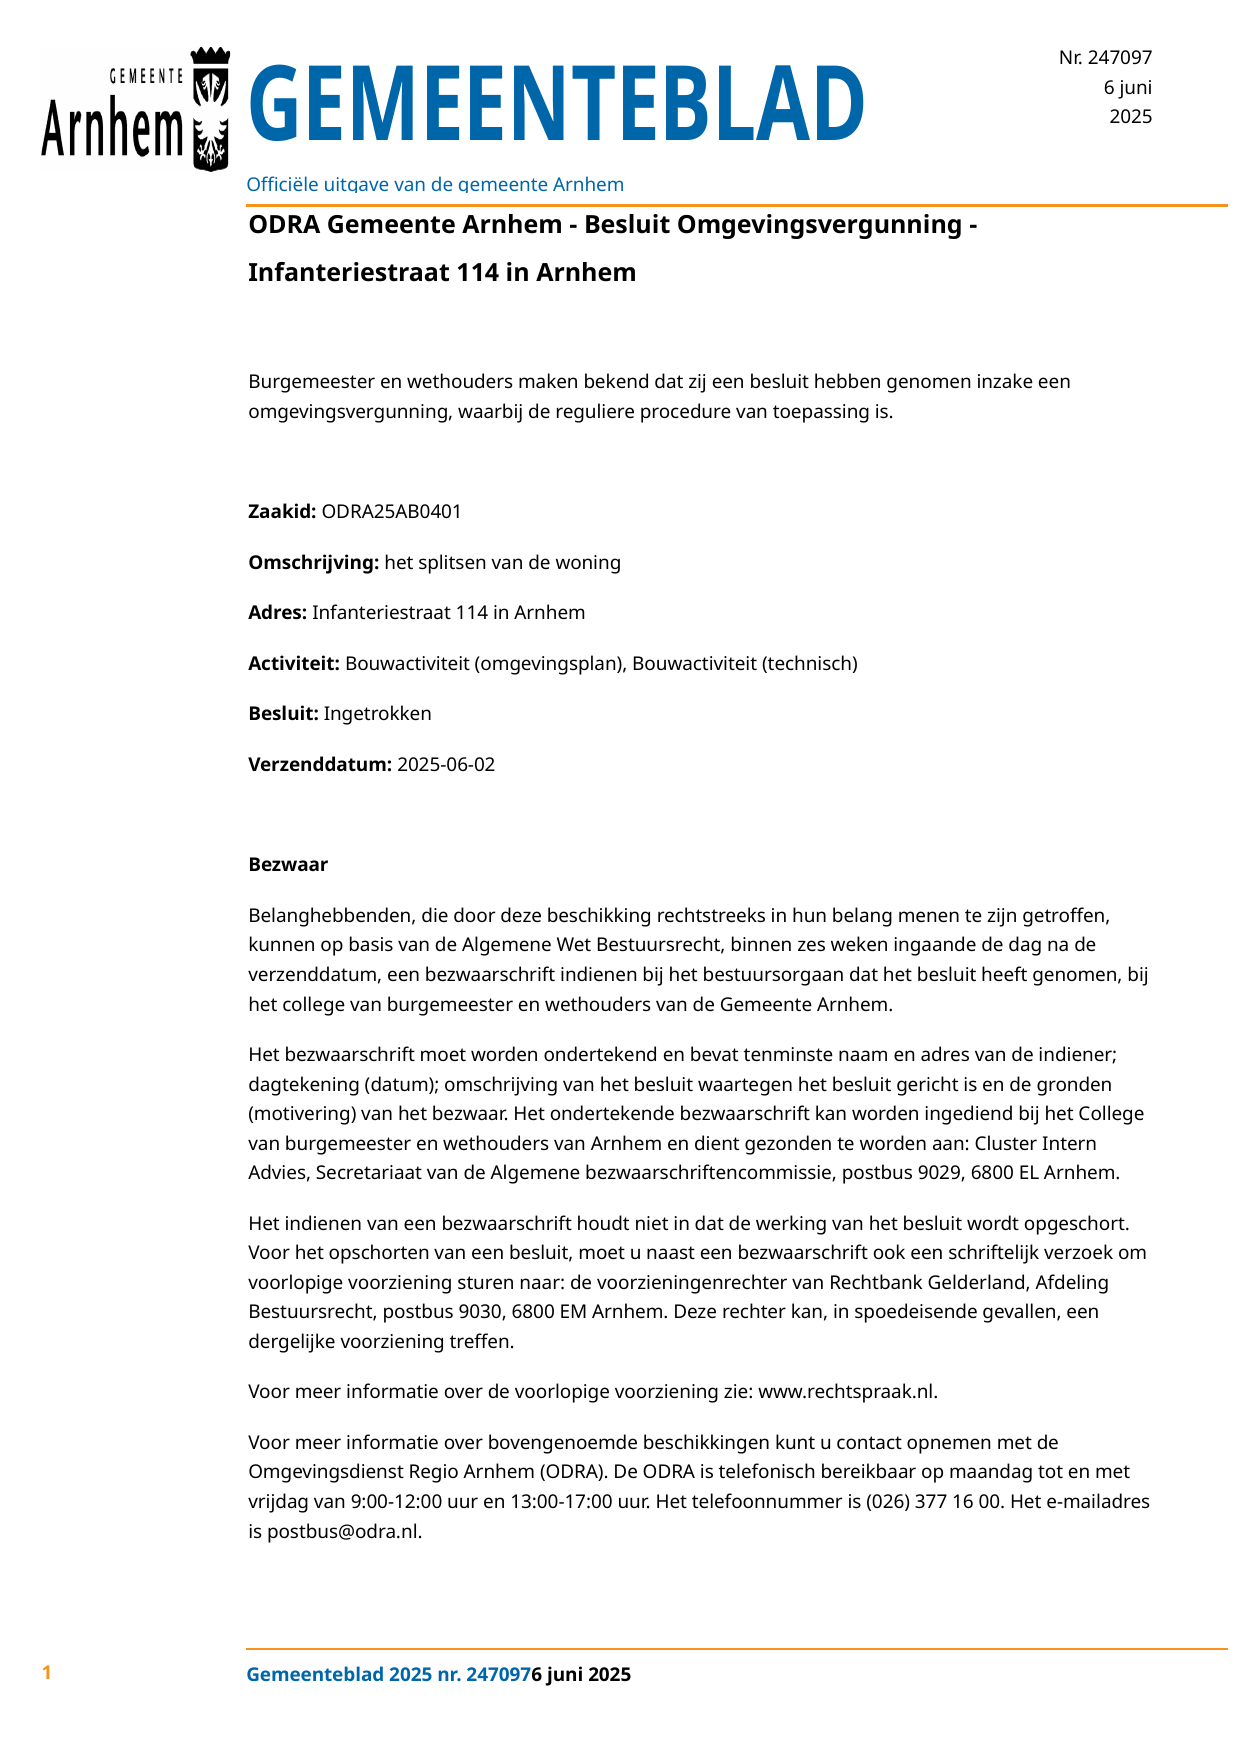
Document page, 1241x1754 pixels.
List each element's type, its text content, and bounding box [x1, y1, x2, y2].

picture [41, 47, 231, 172]
text Bezwaar [248, 852, 1152, 877]
text Activiteit: Bouwactiviteit (omgevingsplan), Bouwactiviteit (technisch) [248, 650, 1152, 676]
text Belanghebbenden, die door deze beschikking rechtstreeks in hun belang menen te zijn getroffen, kunnen op basis van de Algemene Wet Bestuursrecht, binnen zes weken ingaande de dag na de verzenddatum, een bezwaarschrift indienen bij het bestuursorgaan dat het besluit heeft genomen, bij het college van burgemeester en wethouders van de Gemeente Arnhem. [248, 902, 1152, 1017]
text Burgemeester en wethouders maken bekend dat zij een besluit hebben genomen inzake een omgevingsvergunning, waarbij de reguliere procedure van toepassing is. [248, 368, 1152, 424]
text Voor meer informatie over bovengenoemde beschikkingen kunt u contact opnemen met de Omgevingsdienst Regio Arnhem (ODRA). De ODRA is telefonisch bereikbaar op maandag tot en met vrijdag van 9:00-12:00 uur en 13:00-17:00 uur. Het telefoonnummer is (026) 377 16 00. Het e-mailadres is postbus@odra.nl. [248, 1429, 1152, 1544]
text Het indienen van een bezwaarschrift houdt niet in dat de werking van het besluit wordt opgeschort. Voor het opschorten van een besluit, moet u naast een bezwaarschrift ook een schriftelijk verzoek om voorlopige voorziening sturen naar: de voorzieningenrechter van Rechtbank Gelderland, Afdeling Bestuursrecht, postbus 9030, 6800 EM Arnhem. Deze rechter kan, in spoedeisende gevallen, een dergelijke voorziening treffen. [248, 1210, 1152, 1354]
text Het bezwaarschrift moet worden ondertekend en bevat tenminste naam en adres van de indiener; dagtekening (datum); omschrijving van het besluit waartegen het besluit gericht is en de gronden (motivering) van het bezwaar. Het ondertekende bezwaarschrift kan worden ingediend bij het College van burgemeester en wethouders van Arnhem en dient gezonden te worden aan: Cluster Intern Advies, Secretariaat van de Algemene bezwaarschriftencommissie, postbus 9029, 6800 EL Arnhem. [248, 1041, 1152, 1185]
text Omschrijving: het splitsen van de woning [248, 549, 1152, 575]
text Zaakid: ODRA25AB0401 [248, 499, 1152, 524]
text ODRA Gemeente Arnhem - Besluit Omgevingsvergunning - Infanteriestraat 114 in Arnhem [248, 207, 1152, 288]
text Verzenddatum: 2025-06-02 [248, 751, 1152, 777]
text Besluit: Ingetrokken [248, 700, 1152, 726]
text Adres: Infanteriestraat 114 in Arnhem [248, 599, 1152, 625]
text Voor meer informatie over de voorlopige voorziening zie: www.rechtspraak.nl. [248, 1379, 1152, 1404]
